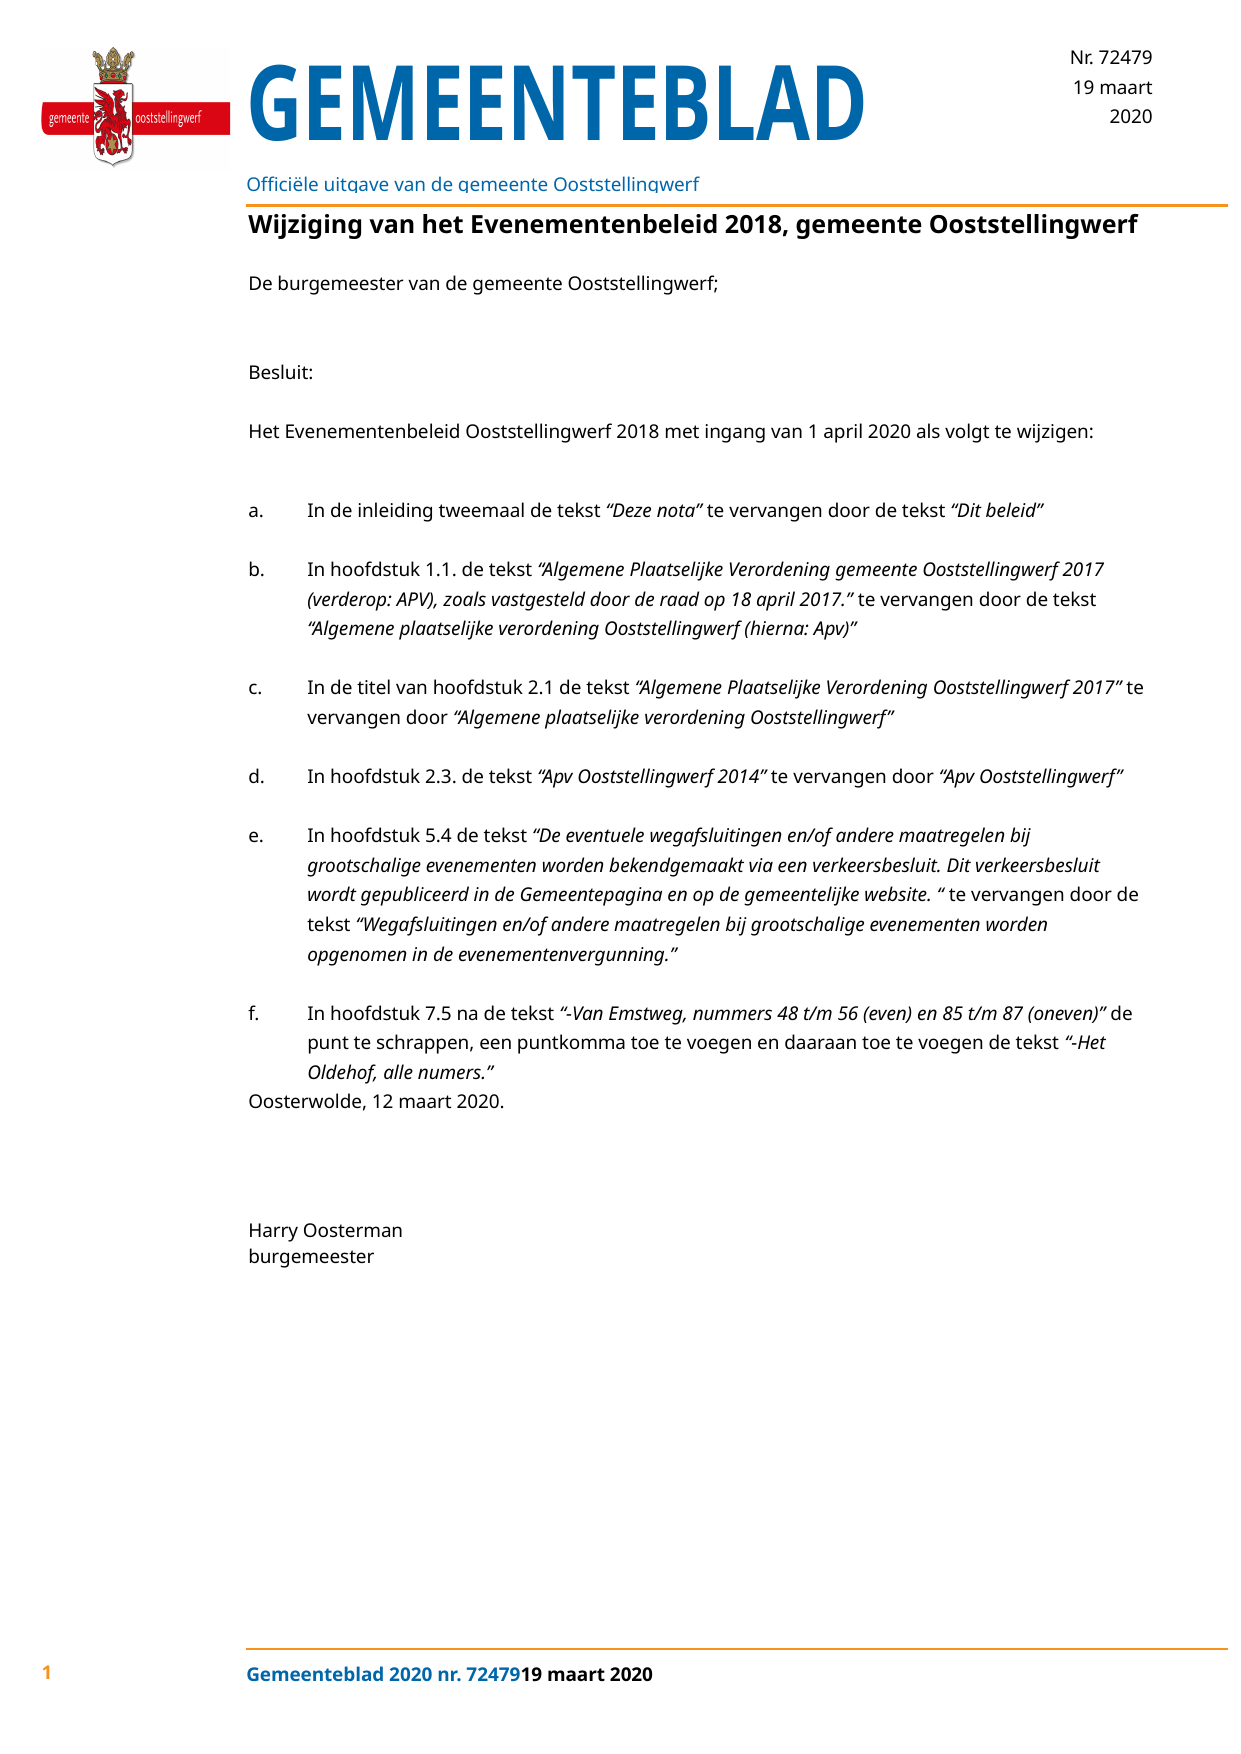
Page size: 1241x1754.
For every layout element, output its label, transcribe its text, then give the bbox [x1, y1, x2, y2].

text Wijziging van het Evenementenbeleid 2018, gemeente Ooststellingwerf [248, 207, 1152, 241]
list In de inleiding tweemaal de tekst “Deze nota” te vervangen door de tekst “Dit beleid” [248, 497, 1152, 523]
list In hoofdstuk 5.4 de tekst “De eventuele wegafsluitingen en/of andere maatregelen bij grootschalige evenementen worden bekendgemaakt via een verkeersbesluit. Dit verkeersbesluit wordt gepubliceerd in de Gemeentepagina en op de gemeentelijke website. “ te vervangen door de tekst “Wegafsluitingen en/of andere maatregelen bij grootschalige evenementen worden opgenomen in de evenementenvergunning.” [248, 822, 1152, 967]
picture [41, 47, 231, 172]
text Het Evenementenbeleid Ooststellingwerf 2018 met ingang van 1 april 2020 als volgt te wijzigen: [248, 418, 1152, 444]
list In de titel van hoofdstuk 2.1 de tekst “Algemene Plaatselijke Verordening Ooststellingwerf 2017” te vervangen door “Algemene plaatselijke verordening Ooststellingwerf” [248, 674, 1152, 730]
text Harry Oosterman [248, 1217, 1152, 1243]
text burgemeester [248, 1243, 1152, 1269]
list In hoofdstuk 1.1. de tekst “Algemene Plaatselijke Verordening gemeente Ooststellingwerf 2017 (verderop: APV), zoals vastgesteld door de raad op 18 april 2017.” te vervangen door de tekst “Algemene plaatselijke verordening Ooststellingwerf (hierna: Apv)” [248, 556, 1152, 641]
text Besluit: [248, 359, 1152, 385]
list In hoofdstuk 7.5 na de tekst “-Van Emstweg, nummers 48 t/m 56 (even) en 85 t/m 87 (oneven)” de punt te schrappen, een puntkomma toe te voegen en daaraan toe te voegen de tekst “-Het Oldehof, alle numers.” [248, 1000, 1152, 1085]
list In hoofdstuk 2.3. de tekst “Apv Ooststellingwerf 2014” te vervangen door “Apv Ooststellingwerf” [248, 763, 1152, 789]
text De burgemeester van de gemeente Ooststellingwerf; [248, 270, 1152, 296]
text Oosterwolde, 12 maart 2020. [248, 1089, 1152, 1114]
